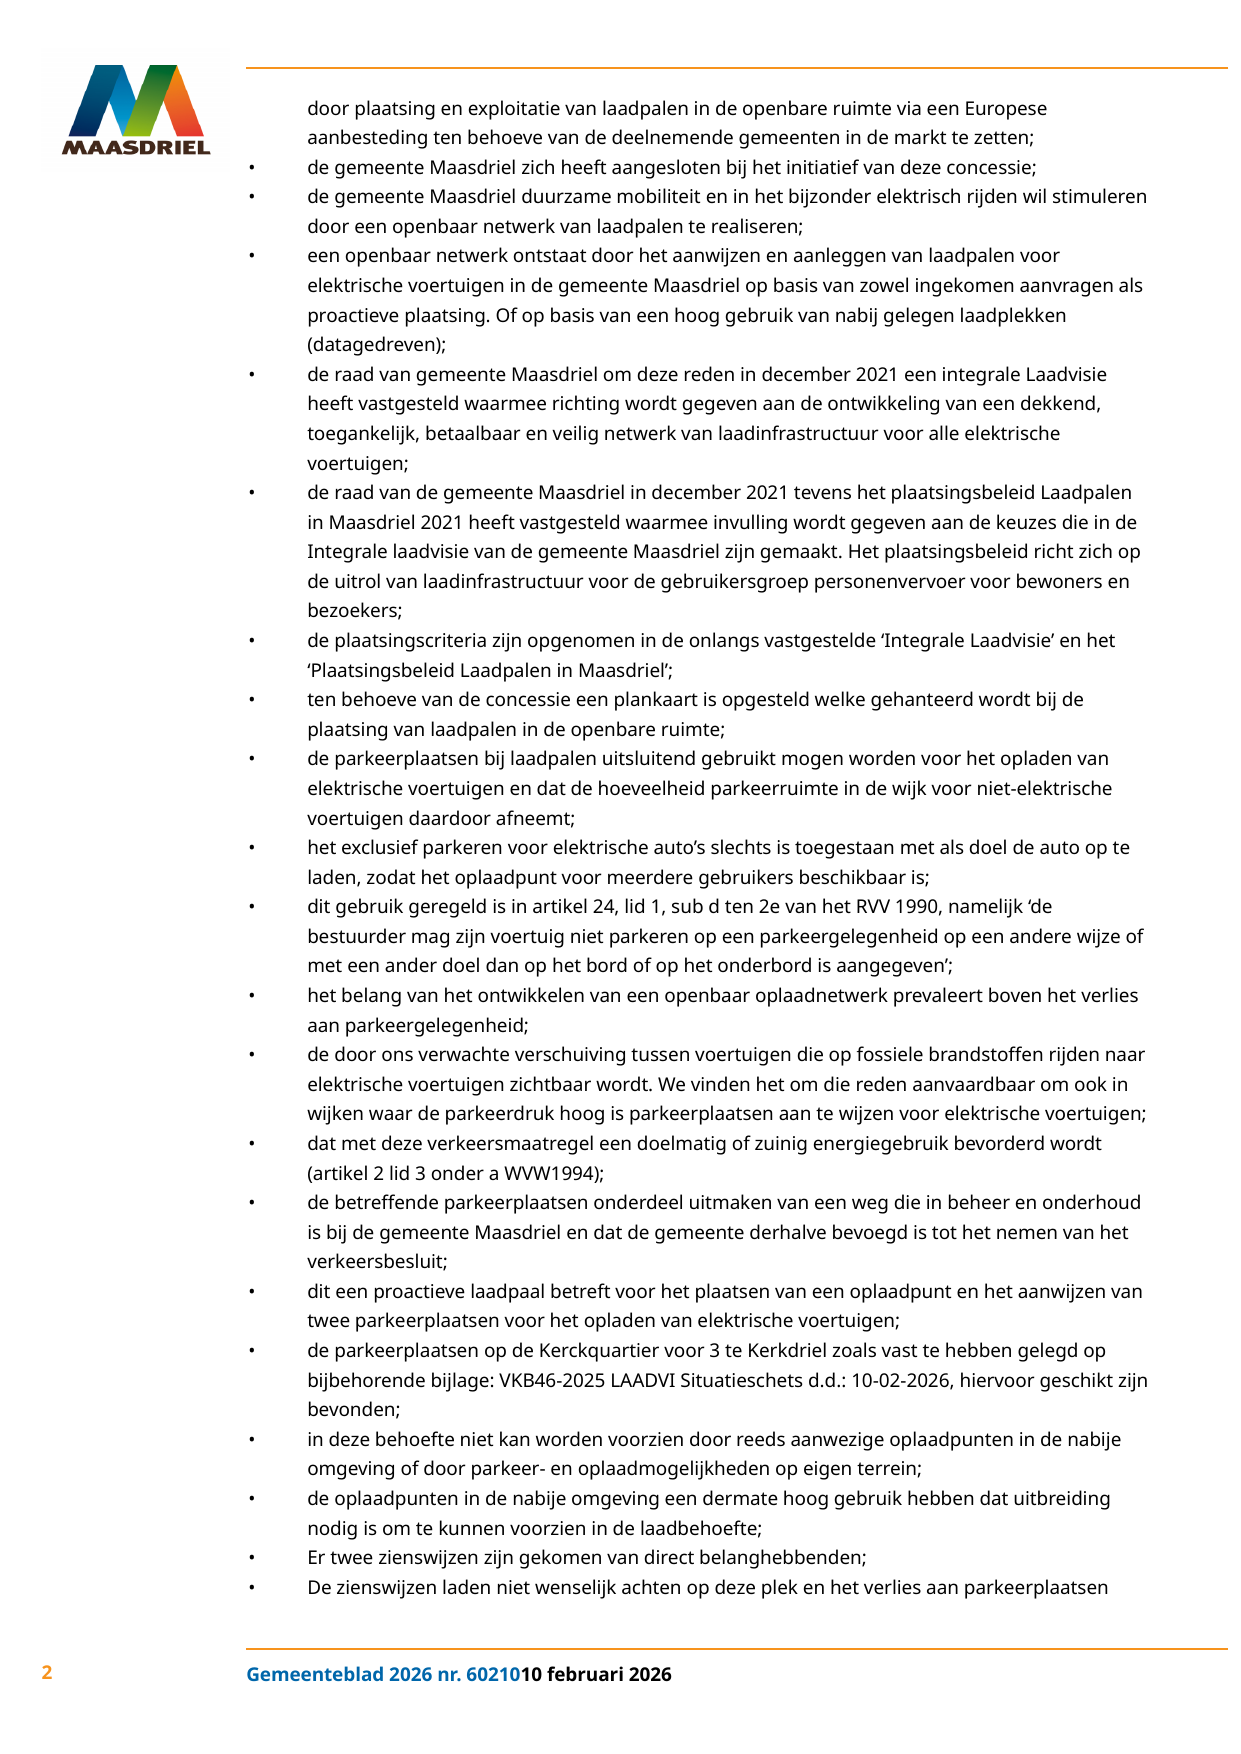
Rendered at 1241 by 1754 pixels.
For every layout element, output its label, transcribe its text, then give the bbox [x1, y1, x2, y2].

list dit een proactieve laadpaal betreft voor het plaatsen van een oplaadpunt en het aanwijzen van twee parkeerplaatsen voor het opladen van elektrische voertuigen; [248, 1278, 1152, 1333]
list de door ons verwachte verschuiving tussen voertuigen die op fossiele brandstoffen rijden naar elektrische voertuigen zichtbaar wordt. We vinden het om die reden aanvaardbaar om ook in wijken waar de parkeerdruk hoog is parkeerplaatsen aan te wijzen voor elektrische voertuigen; [248, 1041, 1152, 1126]
list ten behoeve van de concessie een plankaart is opgesteld welke gehanteerd wordt bij de plaatsing van laadpalen in de openbare ruimte; [248, 686, 1152, 742]
list de gemeente Maasdriel zich heeft aangesloten bij het initiatief van deze concessie; [248, 154, 1152, 180]
list een openbaar netwerk ontstaat door het aanwijzen en aanleggen van laadpalen voor elektrische voertuigen in de gemeente Maasdriel op basis van zowel ingekomen aanvragen als proactieve plaatsing. Of op basis van een hoog gebruik van nabij gelegen laadplekken (datagedreven); [248, 243, 1152, 357]
list de oplaadpunten in de nabije omgeving een dermate hoog gebruik hebben dat uitbreiding nodig is om te kunnen voorzien in de laadbehoefte; [248, 1485, 1152, 1541]
list de raad van gemeente Maasdriel om deze reden in december 2021 een integrale Laadvisie heeft vastgesteld waarmee richting wordt gegeven aan de ontwikkeling van een dekkend, toegankelijk, betaalbaar en veilig netwerk van laadinfrastructuur voor alle elektrische voertuigen; [248, 361, 1152, 476]
list de betreffende parkeerplaatsen onderdeel uitmaken van een weg die in beheer en onderhoud is bij de gemeente Maasdriel en dat de gemeente derhalve bevoegd is tot het nemen van het verkeersbesluit; [248, 1189, 1152, 1274]
list de raad van de gemeente Maasdriel in december 2021 tevens het plaatsingsbeleid Laadpalen in Maasdriel 2021 heeft vastgesteld waarmee invulling wordt gegeven aan de keuzes die in de Integrale laadvisie van de gemeente Maasdriel zijn gemaakt. Het plaatsingsbeleid richt zich op de uitrol van laadinfrastructuur voor de gebruikersgroep personenvervoer voor bewoners en bezoekers; [248, 479, 1152, 623]
picture [41, 47, 231, 172]
list de parkeerplaatsen op de Kerckquartier voor 3 te Kerkdriel zoals vast te hebben gelegd op bijbehorende bijlage: VKB46-2025 LAADVI Situatieschets d.d.: 10-02-2026, hiervoor geschikt zijn bevonden; [248, 1337, 1152, 1422]
list Er twee zienswijzen zijn gekomen van direct belanghebbenden; [248, 1544, 1152, 1570]
list het exclusief parkeren voor elektrische auto’s slechts is toegestaan met als doel de auto op te laden, zodat het oplaadpunt voor meerdere gebruikers beschikbaar is; [248, 834, 1152, 890]
list de parkeerplaatsen bij laadpalen uitsluitend gebruikt mogen worden voor het opladen van elektrische voertuigen en dat de hoeveelheid parkeerruimte in de wijk voor niet-elektrische voertuigen daardoor afneemt; [248, 746, 1152, 831]
list het belang van het ontwikkelen van een openbaar oplaadnetwerk prevaleert boven het verlies aan parkeergelegenheid; [248, 982, 1152, 1038]
list door plaatsing en exploitatie van laadpalen in de openbare ruimte via een Europese aanbesteding ten behoeve van de deelnemende gemeenten in de markt te zetten; [248, 95, 1152, 150]
list in deze behoefte niet kan worden voorzien door reeds aanwezige oplaadpunten in de nabije omgeving of door parkeer- en oplaadmogelijkheden op eigen terrein; [248, 1426, 1152, 1481]
list de gemeente Maasdriel duurzame mobiliteit en in het bijzonder elektrisch rijden wil stimuleren door een openbaar netwerk van laadpalen te realiseren; [248, 183, 1152, 239]
list dit gebruik geregeld is in artikel 24, lid 1, sub d ten 2e van het RVV 1990, namelijk ‘de bestuurder mag zijn voertuig niet parkeren op een parkeergelegenheid op een andere wijze of met een ander doel dan op het bord of op het onderbord is aangegeven’; [248, 893, 1152, 978]
list de plaatsingscriteria zijn opgenomen in de onlangs vastgestelde ‘Integrale Laadvisie’ en het ‘Plaatsingsbeleid Laadpalen in Maasdriel’; [248, 627, 1152, 683]
list De zienswijzen laden niet wenselijk achten op deze plek en het verlies aan parkeerplaatsen [248, 1574, 1152, 1600]
list dat met deze verkeersmaatregel een doelmatig of zuinig energiegebruik bevorderd wordt (artikel 2 lid 3 onder a WVW1994); [248, 1130, 1152, 1186]
